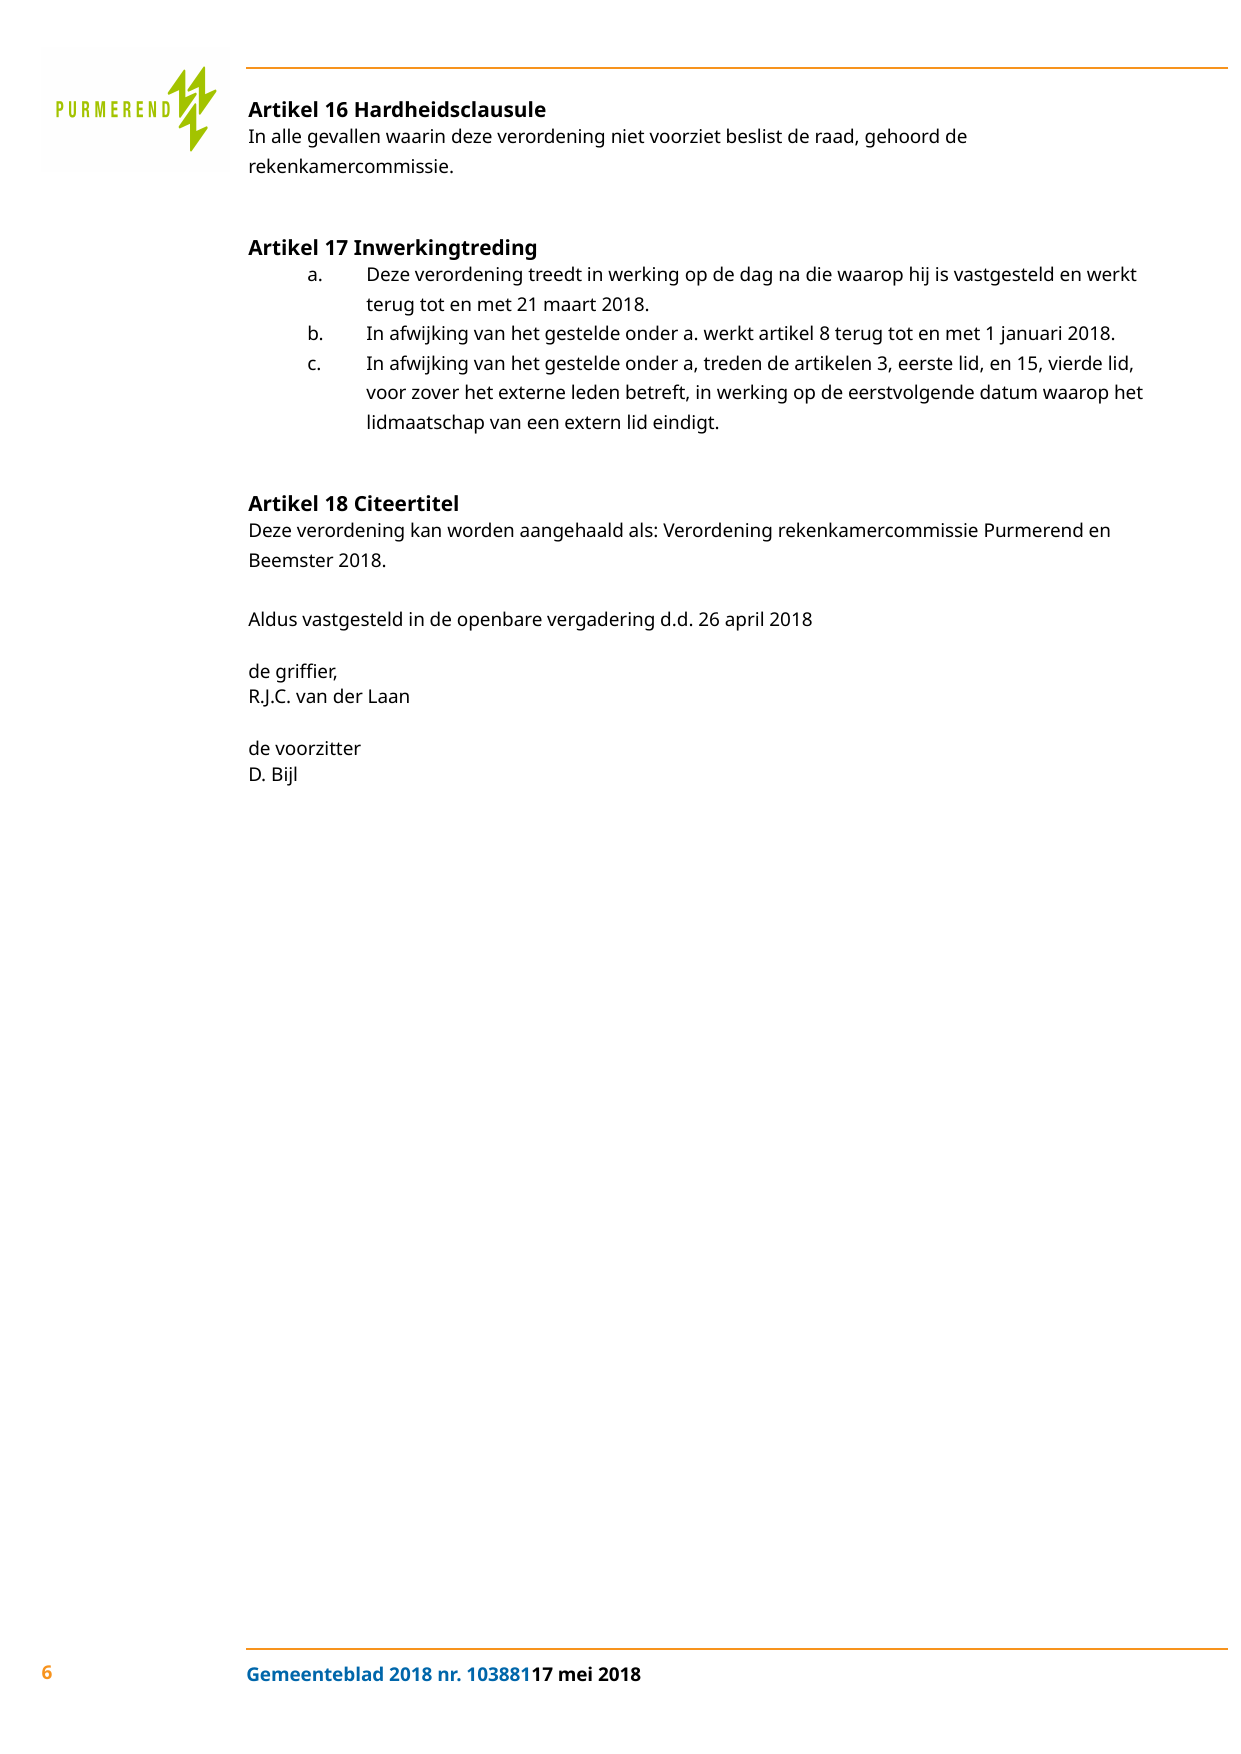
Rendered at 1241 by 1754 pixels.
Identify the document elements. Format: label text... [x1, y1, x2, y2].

text Artikel 18 Citeertitel [248, 489, 1152, 518]
text Aldus vastgesteld in de openbare vergadering d.d. 26 april 2018 [248, 606, 1152, 632]
list In afwijking van het gestelde onder a, treden de artikelen 3, eerste lid, en 15, vierde lid, voor zover het externe leden betreft, in werking op de eerstvolgende datum waarop het lidmaatschap van een extern lid eindigt. [307, 350, 1152, 435]
text Artikel 16 Hardheidsclausule [248, 95, 1152, 123]
text de voorzitter [248, 735, 1152, 761]
text Deze verordening kan worden aangehaald als: Verordening rekenkamercommissie Purmerend en Beemster 2018. [248, 518, 1152, 573]
text de griffier, [248, 658, 1152, 683]
list In afwijking van het gestelde onder a. werkt artikel 8 terug tot en met 1 januari 2018. [307, 320, 1152, 346]
list Deze verordening treedt in werking op de dag na die waarop hij is vastgesteld en werkt terug tot en met 21 maart 2018. [307, 261, 1152, 317]
text D. Bijl [248, 761, 1152, 786]
picture [41, 47, 231, 172]
text In alle gevallen waarin deze verordening niet voorziet beslist de raad, gehoord de rekenkamercommissie. [248, 123, 1152, 178]
text R.J.C. van der Laan [248, 683, 1152, 709]
text Artikel 17 Inwerkingtreding [248, 233, 1152, 261]
